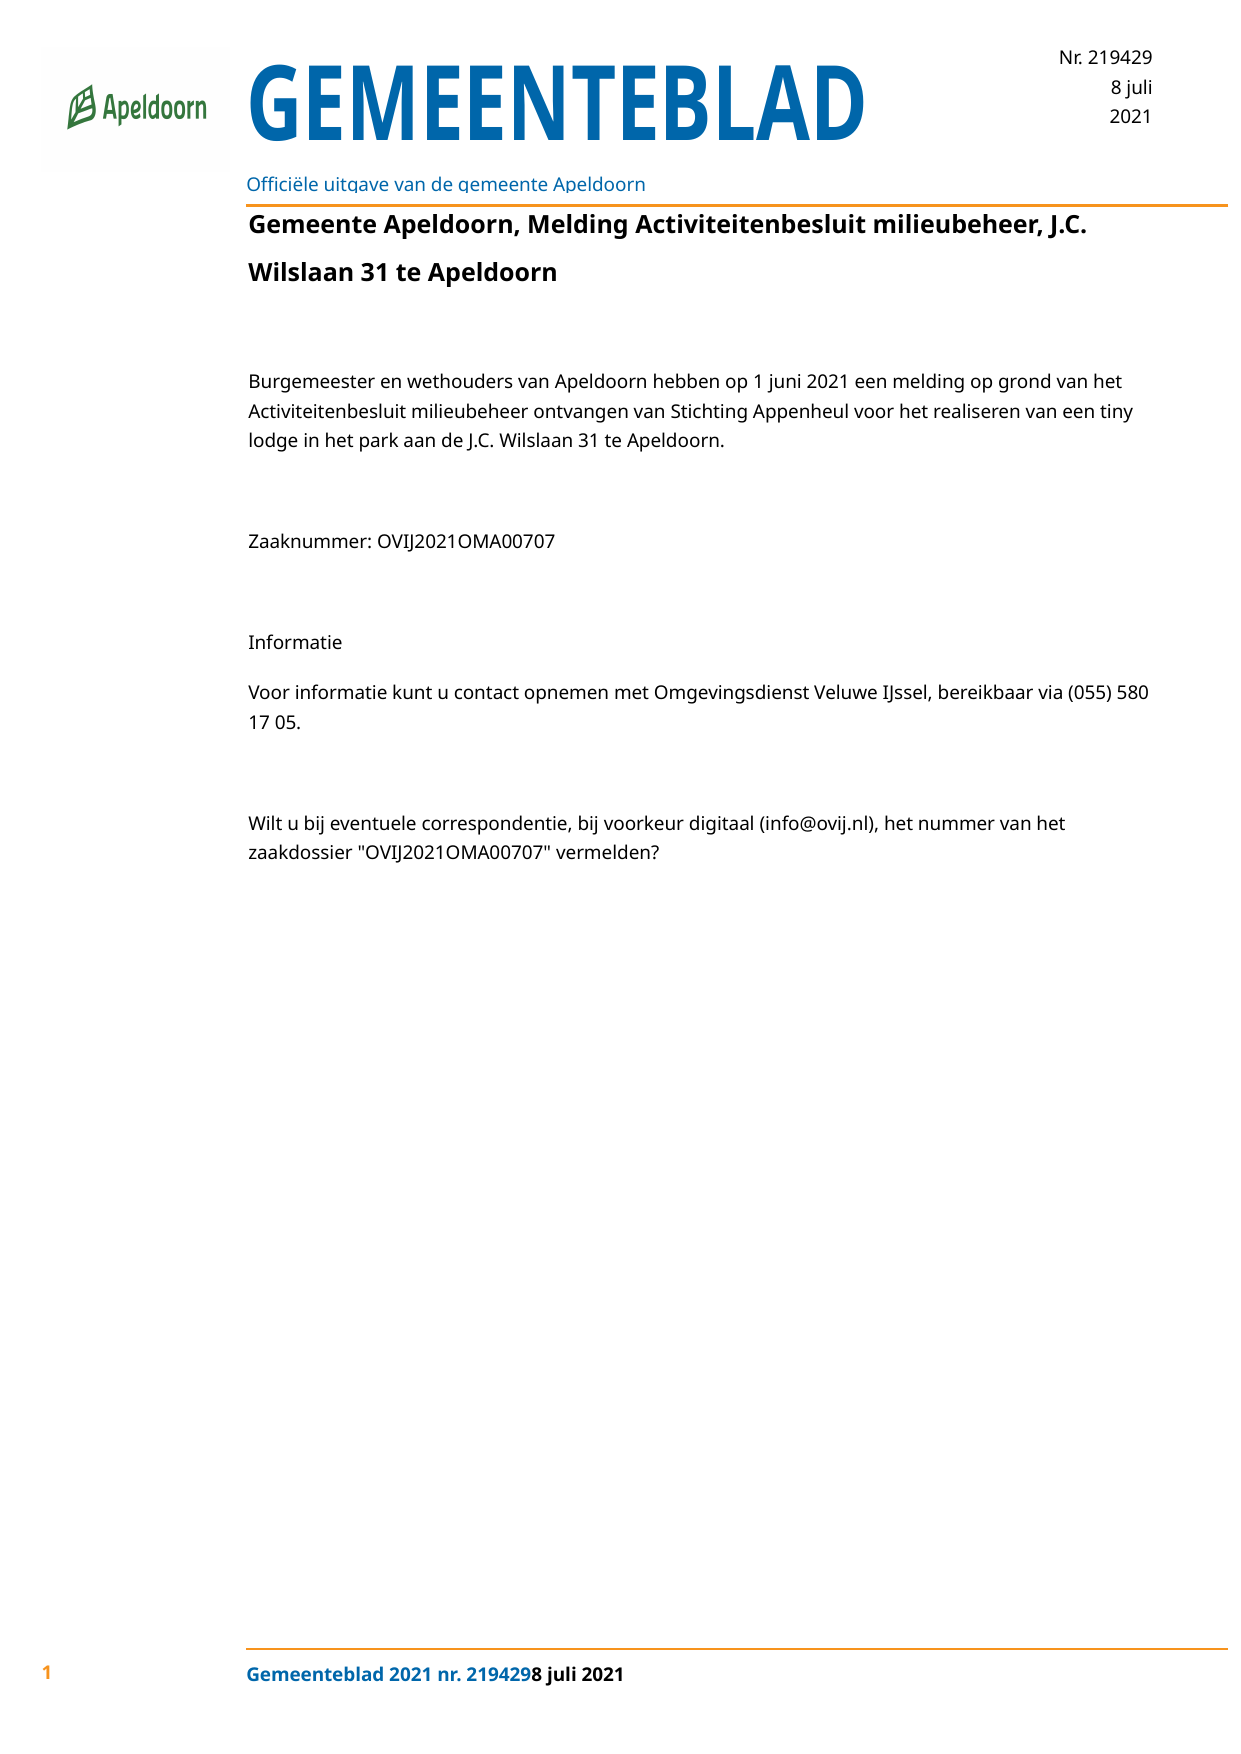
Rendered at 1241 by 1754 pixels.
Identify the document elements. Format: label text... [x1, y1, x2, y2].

text Gemeente Apeldoorn, Melding Activiteitenbesluit milieubeheer, J.C. Wilslaan 31 te Apeldoorn [248, 207, 1152, 288]
text Zaaknummer: OVIJ2021OMA00707 [248, 528, 1152, 554]
picture [41, 47, 231, 172]
text Voor informatie kunt u contact opnemen met Omgevingsdienst Veluwe IJssel, bereikbaar via (055) 580 17 05. [248, 679, 1152, 735]
text Wilt u bij eventuele correspondentie, bij voorkeur digitaal (info@ovij.nl), het nummer van het zaakdossier "OVIJ2021OMA00707" vermelden? [248, 810, 1152, 865]
text Burgemeester en wethouders van Apeldoorn hebben op 1 juni 2021 een melding op grond van het Activiteitenbesluit milieubeheer ontvangen van Stichting Appenheul voor het realiseren van een tiny lodge in het park aan de J.C. Wilslaan 31 te Apeldoorn. [248, 368, 1152, 453]
text Informatie [248, 629, 1152, 655]
